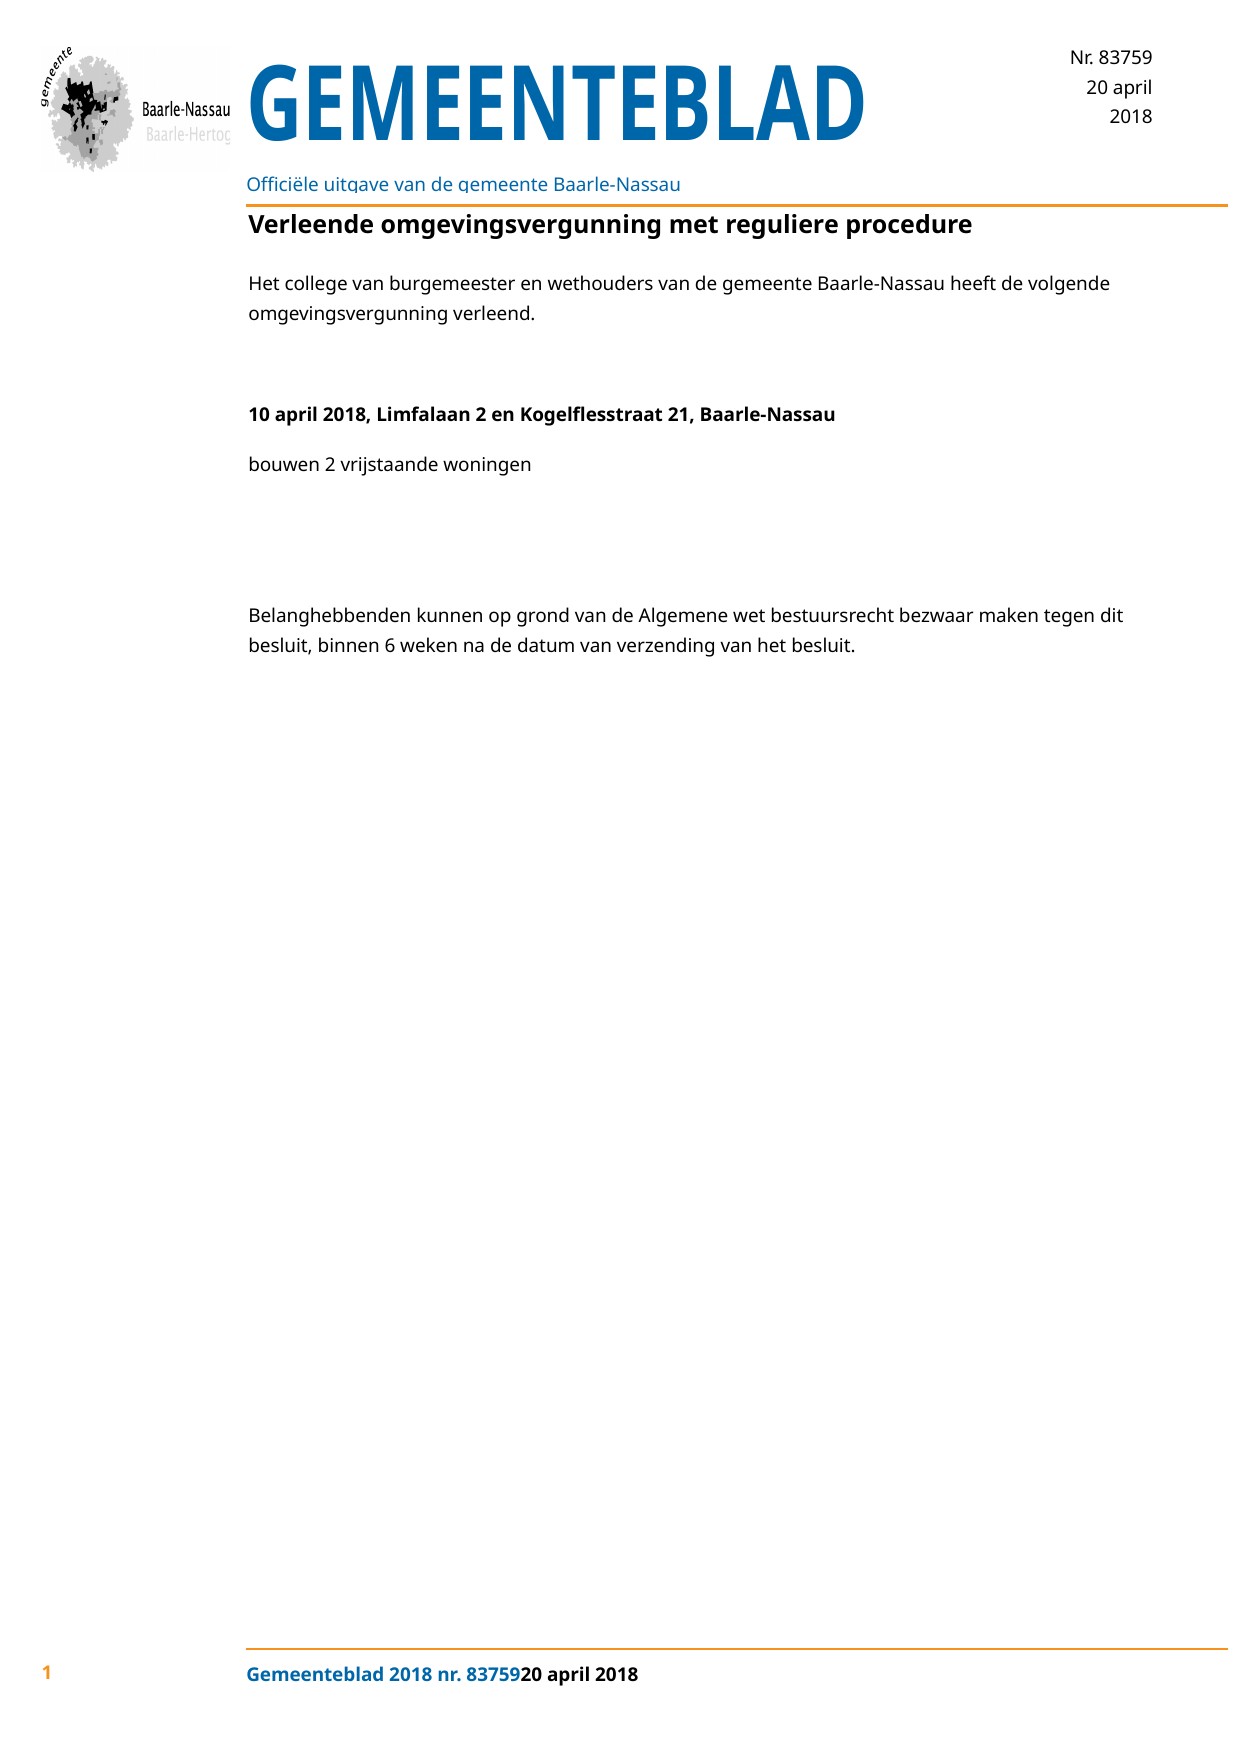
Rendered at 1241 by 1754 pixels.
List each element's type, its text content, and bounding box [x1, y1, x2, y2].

text bouwen 2 vrijstaande woningen [248, 451, 1152, 477]
text Belanghebbenden kunnen op grond van de Algemene wet bestuursrecht bezwaar maken tegen dit besluit, binnen 6 weken na de datum van verzending van het besluit. [248, 602, 1152, 658]
picture [41, 47, 231, 172]
text Het college van burgemeester en wethouders van de gemeente Baarle-Nassau heeft de volgende omgevingsvergunning verleend. [248, 270, 1152, 326]
text 10 april 2018, Limfalaan 2 en Kogelflesstraat 21, Baarle-Nassau [248, 401, 1152, 426]
text Verleende omgevingsvergunning met reguliere procedure [248, 207, 1152, 241]
